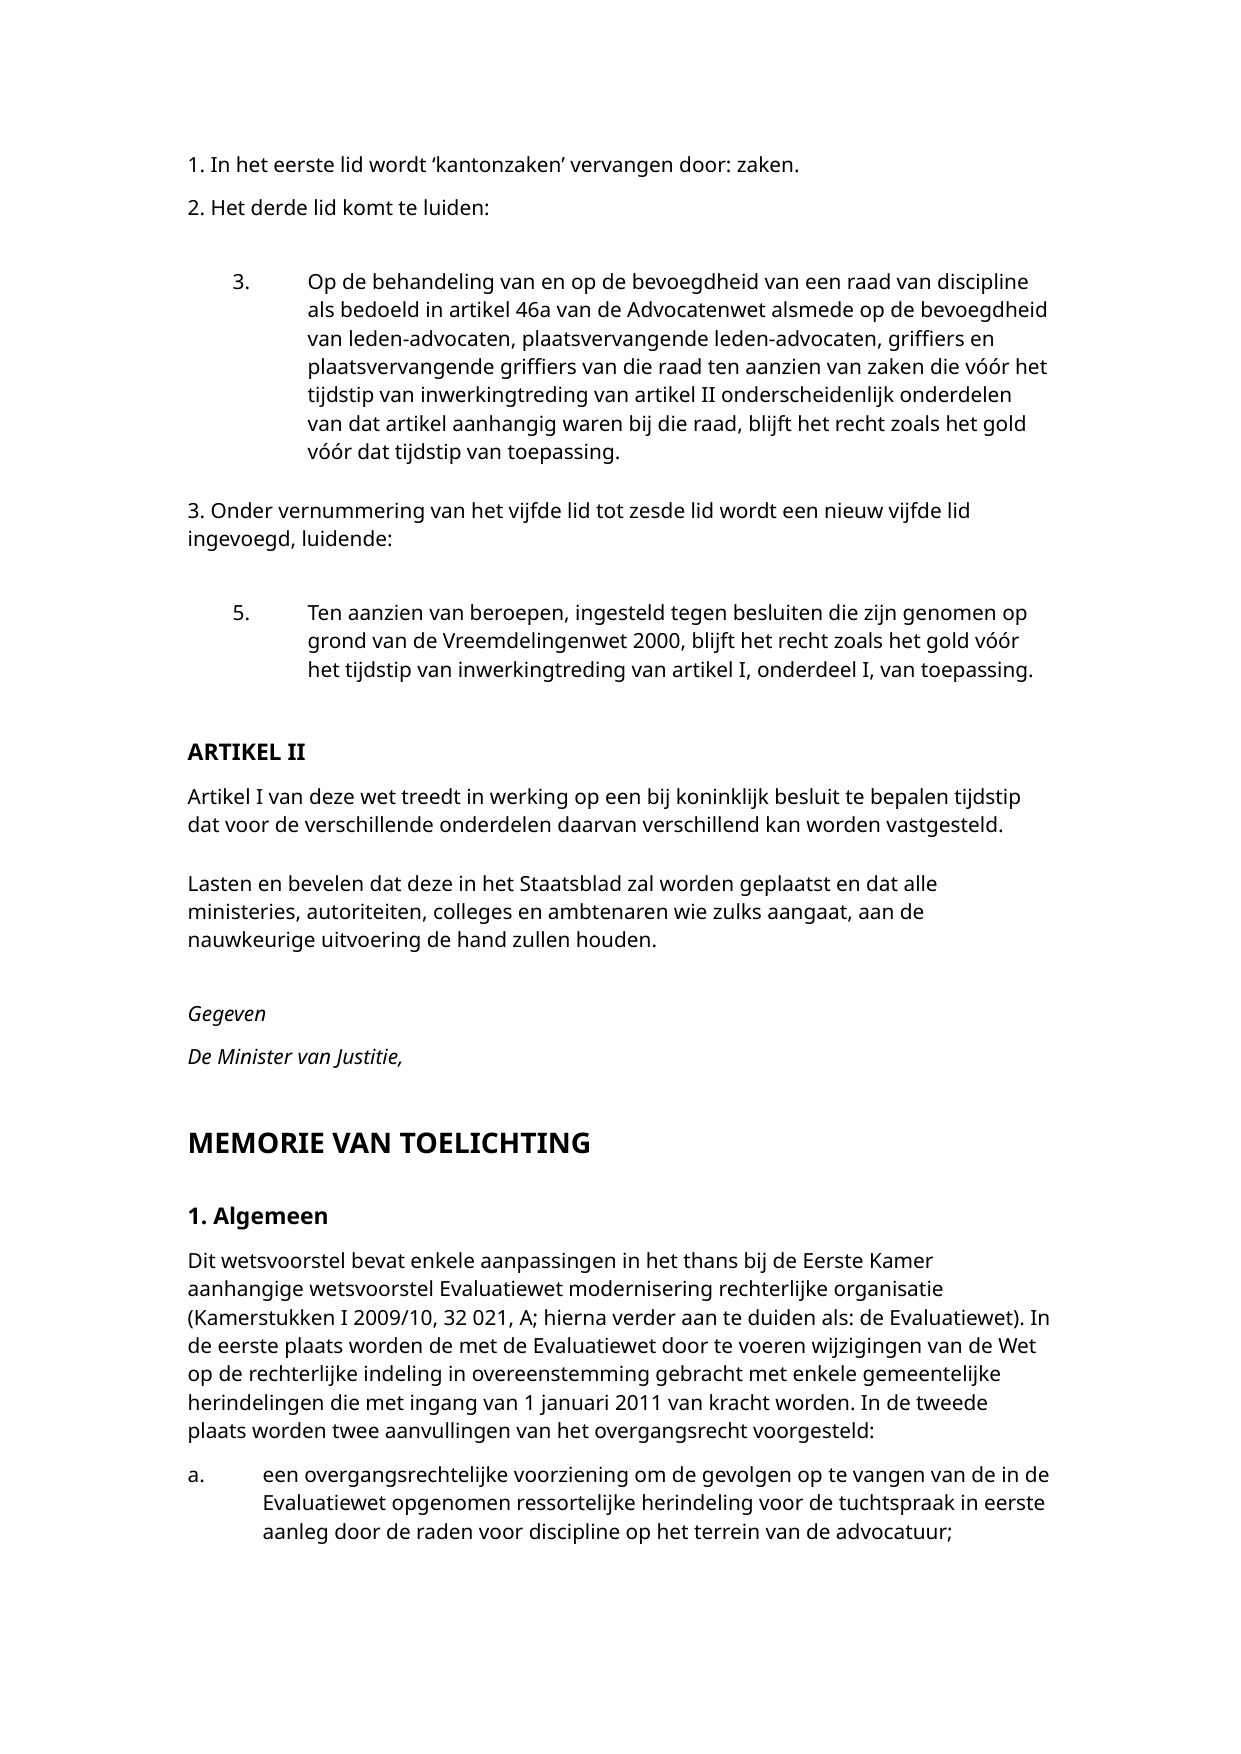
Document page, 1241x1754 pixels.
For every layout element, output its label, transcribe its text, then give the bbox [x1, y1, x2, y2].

text 2. Het derde lid komt te luiden: [187, 193, 1053, 222]
text De Minister van Justitie, [187, 1042, 1053, 1071]
text Lasten en bevelen dat deze in het Staatsblad zal worden geplaatst en dat alle ministeries, autoriteiten, colleges en ambtenaren wie zulks aangaat, aan de nauwkeurige uitvoering de hand zullen houden. [187, 869, 1053, 954]
subtitle ARTIKEL II [187, 736, 1053, 767]
text Artikel I van deze wet treedt in werking op een bij koninklijk besluit te bepalen tijdstip dat voor de verschillende onderdelen daarvan verschillend kan worden vastgesteld. [187, 782, 1053, 839]
list Op de behandeling van en op de bevoegdheid van een raad van discipline als bedoeld in artikel 46a van de Advocatenwet alsmede op de bevoegdheid van leden-advocaten, plaatsvervangende leden-advocaten, griffiers en plaatsvervangende griffiers van die raad ten aanzien van zaken die vóór het tijdstip van inwerkingtreding van artikel II onderscheidenlijk onderdelen van dat artikel aanhangig waren bij die raad, blijft het recht zoals het gold vóór dat tijdstip van toepassing. [232, 267, 1053, 466]
list Ten aanzien van beroepen, ingesteld tegen besluiten die zijn genomen op grond van de Vreemdelingenwet 2000, blijft het recht zoals het gold vóór het tijdstip van inwerkingtreding van artikel I, onderdeel I, van toepassing. [232, 598, 1053, 683]
subtitle 1. Algemeen [187, 1199, 1053, 1231]
text Gegeven [187, 999, 1053, 1027]
text Dit wetsvoorstel bevat enkele aanpassingen in het thans bij de Eerste Kamer aanhangige wetsvoorstel Evaluatiewet modernisering rechterlijke organisatie (Kamerstukken I 2009/10, 32 021, A; hierna verder aan te duiden als: de Evaluatiewet). In de eerste plaats worden de met de Evaluatiewet door te voeren wijzigingen van de Wet op de rechterlijke indeling in overeenstemming gebracht met enkele gemeentelijke herindelingen die met ingang van 1 januari 2011 van kracht worden. In de tweede plaats worden twee aanvullingen van het overgangsrecht voorgesteld: [187, 1246, 1053, 1445]
text 1. In het eerste lid wordt ‘kantonzaken’ vervangen door: zaken. [187, 150, 1053, 178]
text 3. Onder vernummering van het vijfde lid tot zesde lid wordt een nieuw vijfde lid ingevoegd, luidende: [187, 496, 1053, 553]
list een overgangsrechtelijke voorziening om de gevolgen op te vangen van de in de Evaluatiewet opgenomen ressortelijke herindeling voor de tuchtspraak in eerste aanleg door de raden voor discipline op het terrein van de advocatuur; [187, 1460, 1053, 1545]
subtitle MEMORIE VAN TOELICHTING [187, 1123, 1053, 1162]
